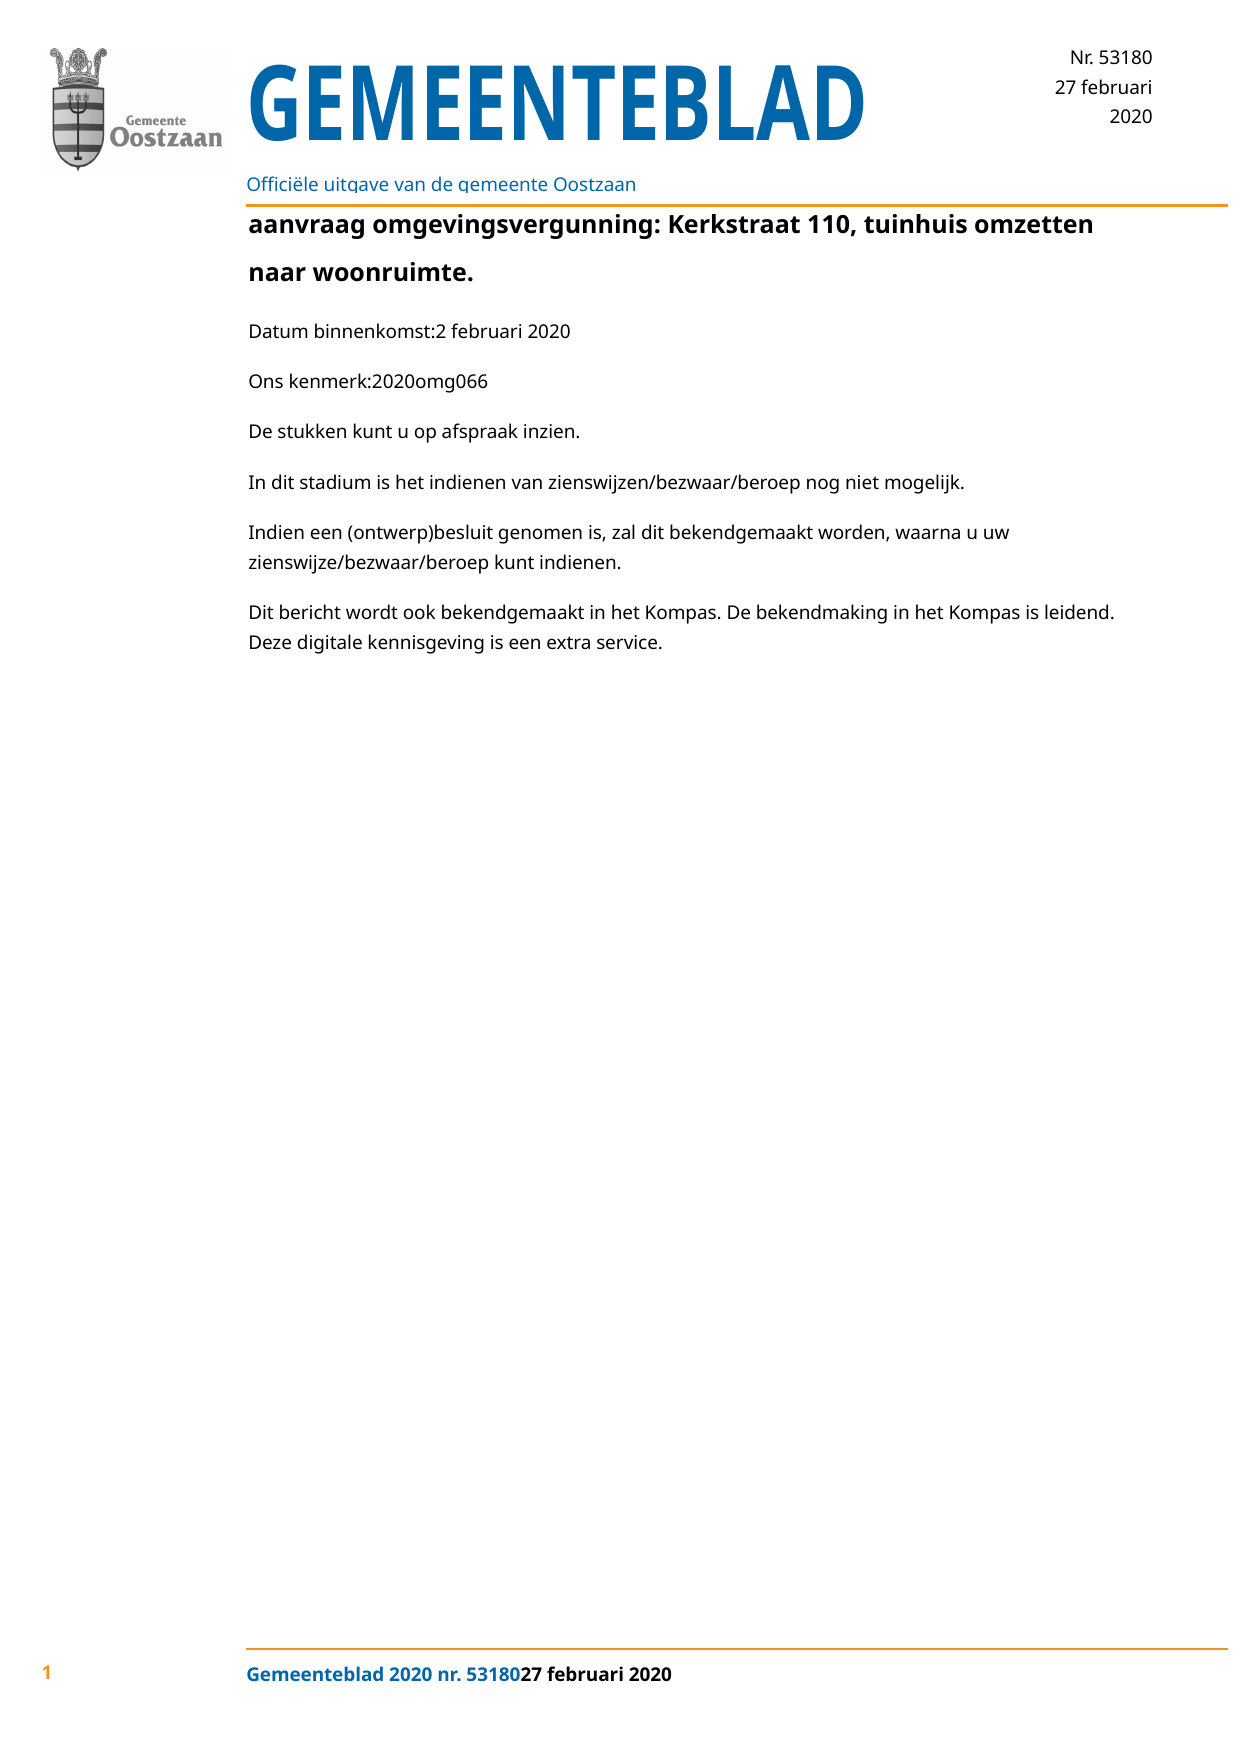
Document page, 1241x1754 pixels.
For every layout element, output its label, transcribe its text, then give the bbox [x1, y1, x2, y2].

text De stukken kunt u op afspraak inzien. [248, 419, 1152, 444]
text aanvraag omgevingsvergunning: Kerkstraat 110, tuinhuis omzetten naar woonruimte. [248, 207, 1152, 288]
text Ons kenmerk:2020omg066 [248, 368, 1152, 394]
picture [41, 47, 231, 172]
text Dit bericht wordt ook bekendgemaakt in het Kompas. De bekendmaking in het Kompas is leidend. Deze digitale kennisgeving is een extra service. [248, 599, 1152, 655]
text Datum binnenkomst:2 februari 2020 [248, 318, 1152, 344]
text Indien een (ontwerp)besluit genomen is, zal dit bekendgemaakt worden, waarna u uw zienswijze/bezwaar/beroep kunt indienen. [248, 519, 1152, 575]
text In dit stadium is het indienen van zienswijzen/bezwaar/beroep nog niet mogelijk. [248, 469, 1152, 495]
